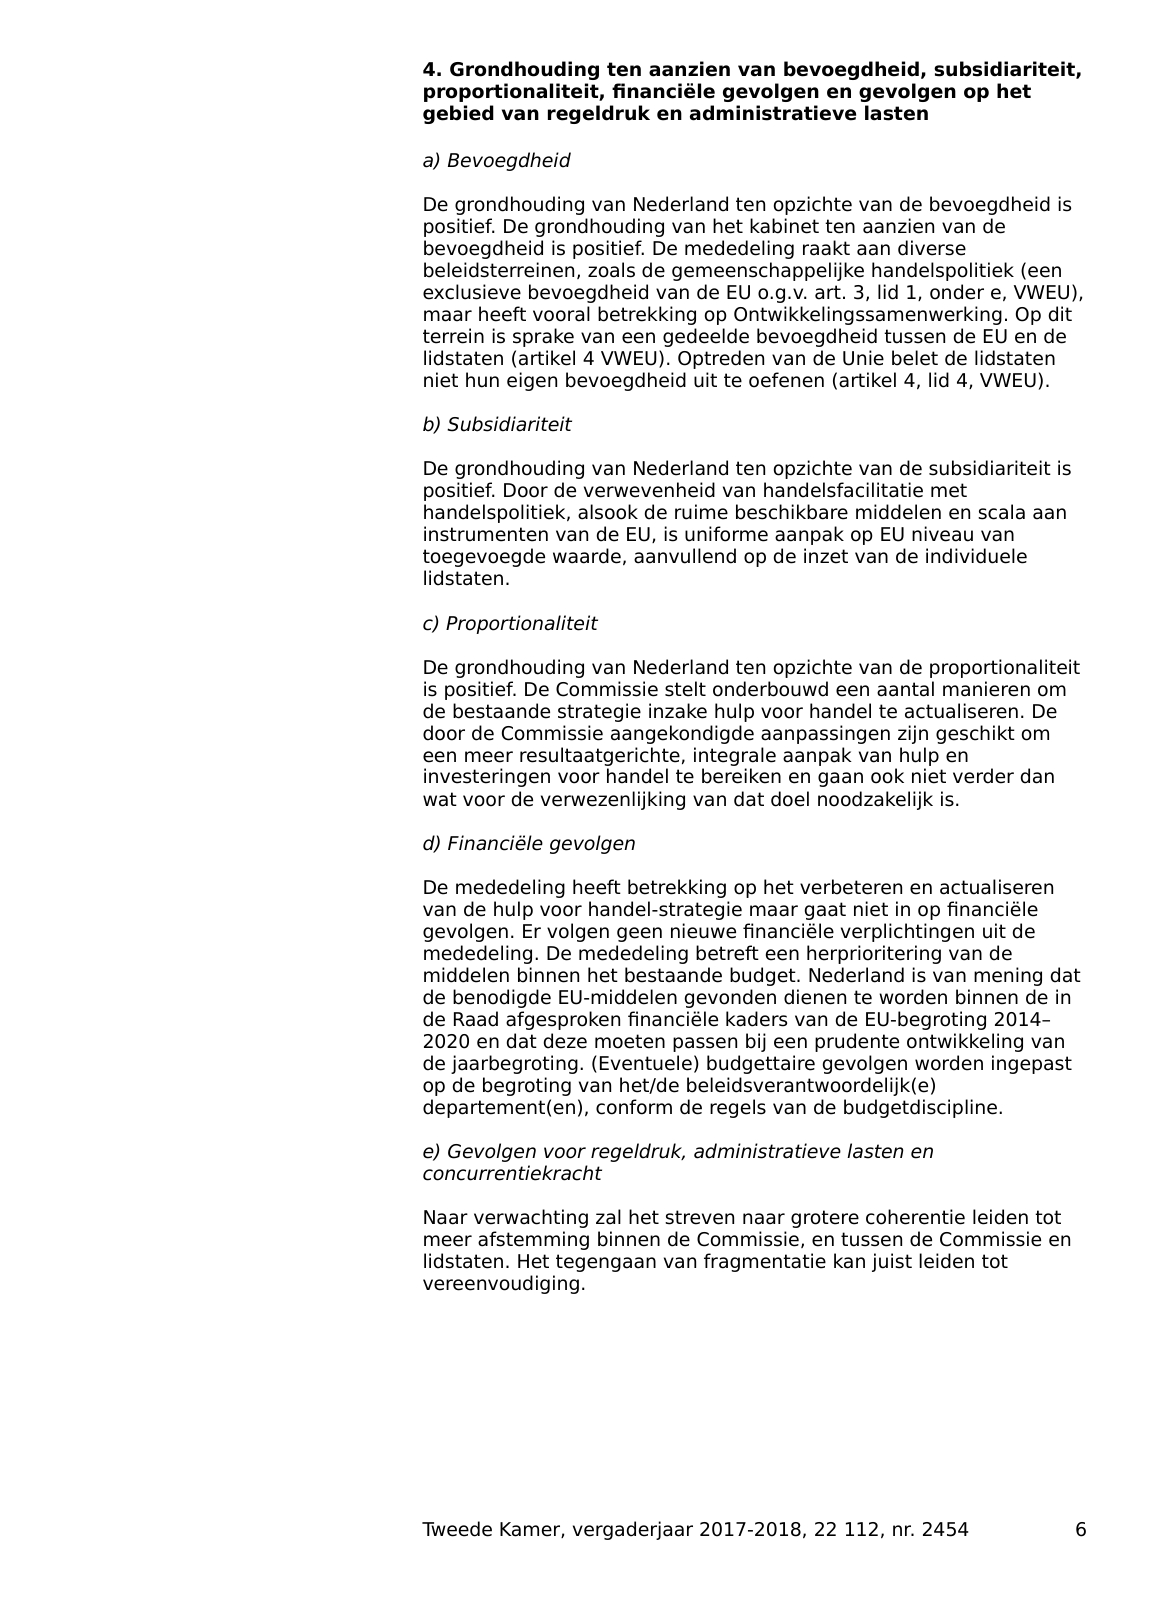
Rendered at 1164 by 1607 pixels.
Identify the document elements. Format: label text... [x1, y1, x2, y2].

text De grondhouding van Nederland ten opzichte van de proportionaliteit is positief. De Commissie stelt onderbouwd een aantal manieren om de bestaande strategie inzake hulp voor handel te actualiseren. De door de Commissie aangekondigde aanpassingen zijn geschikt om een meer resultaatgerichte, integrale aanpak van hulp en investeringen voor handel te bereiken en gaan ook niet verder dan wat voor de verwezenlijking van dat doel noodzakelijk is. [422, 657, 1087, 810]
text De mededeling heeft betrekking op het verbeteren en actualiseren van de hulp voor handel-strategie maar gaat niet in op financiële gevolgen. Er volgen geen nieuwe financiële verplichtingen uit de mededeling. De mededeling betreft een herprioritering van de middelen binnen het bestaande budget. Nederland is van mening dat de benodigde EU-middelen gevonden dienen te worden binnen de in de Raad afgesproken financiële kaders van de EU-begroting 2014–2020 en dat deze moeten passen bij een prudente ontwikkeling van de jaarbegroting. (Eventuele) budgettaire gevolgen worden ingepast op de begroting van het/de beleidsverantwoordelijk(e) departement(en), conform de regels van de budgetdiscipline. [422, 877, 1087, 1118]
text De grondhouding van Nederland ten opzichte van de subsidiariteit is positief. Door de verwevenheid van handelsfacilitatie met handelspolitiek, alsook de ruime beschikbare middelen en scala aan instrumenten van de EU, is uniforme aanpak op EU niveau van toegevoegde waarde, aanvullend op de inzet van de individuele lidstaten. [422, 458, 1087, 590]
subtitle a) Bevoegdheid [422, 150, 1087, 172]
text Naar verwachting zal het streven naar grotere coherentie leiden tot meer afstemming binnen de Commissie, en tussen de Commissie en lidstaten. Het tegengaan van fragmentatie kan juist leiden tot vereenvoudiging. [422, 1207, 1087, 1295]
subtitle d) Financiële gevolgen [422, 833, 1087, 854]
subtitle e) Gevolgen voor regeldruk, administratieve lasten en concurrentiekracht [422, 1141, 1087, 1185]
subtitle 4. Grondhouding ten aanzien van bevoegdheid, subsidiariteit, proportionaliteit, financiële gevolgen en gevolgen op het gebied van regeldruk en administratieve lasten [422, 59, 1087, 125]
text De grondhouding van Nederland ten opzichte van de bevoegdheid is positief. De grondhouding van het kabinet ten aanzien van de bevoegdheid is positief. De mededeling raakt aan diverse beleidsterreinen, zoals de gemeenschappelijke handelspolitiek (een exclusieve bevoegdheid van de EU o.g.v. art. 3, lid 1, onder e, VWEU), maar heeft vooral betrekking op Ontwikkelingssamenwerking. Op dit terrein is sprake van een gedeelde bevoegdheid tussen de EU en de lidstaten (artikel 4 VWEU). Optreden van de Unie belet de lidstaten niet hun eigen bevoegdheid uit te oefenen (artikel 4, lid 4, VWEU). [422, 194, 1087, 392]
subtitle c) Proportionaliteit [422, 612, 1087, 634]
subtitle b) Subsidiariteit [422, 414, 1087, 436]
